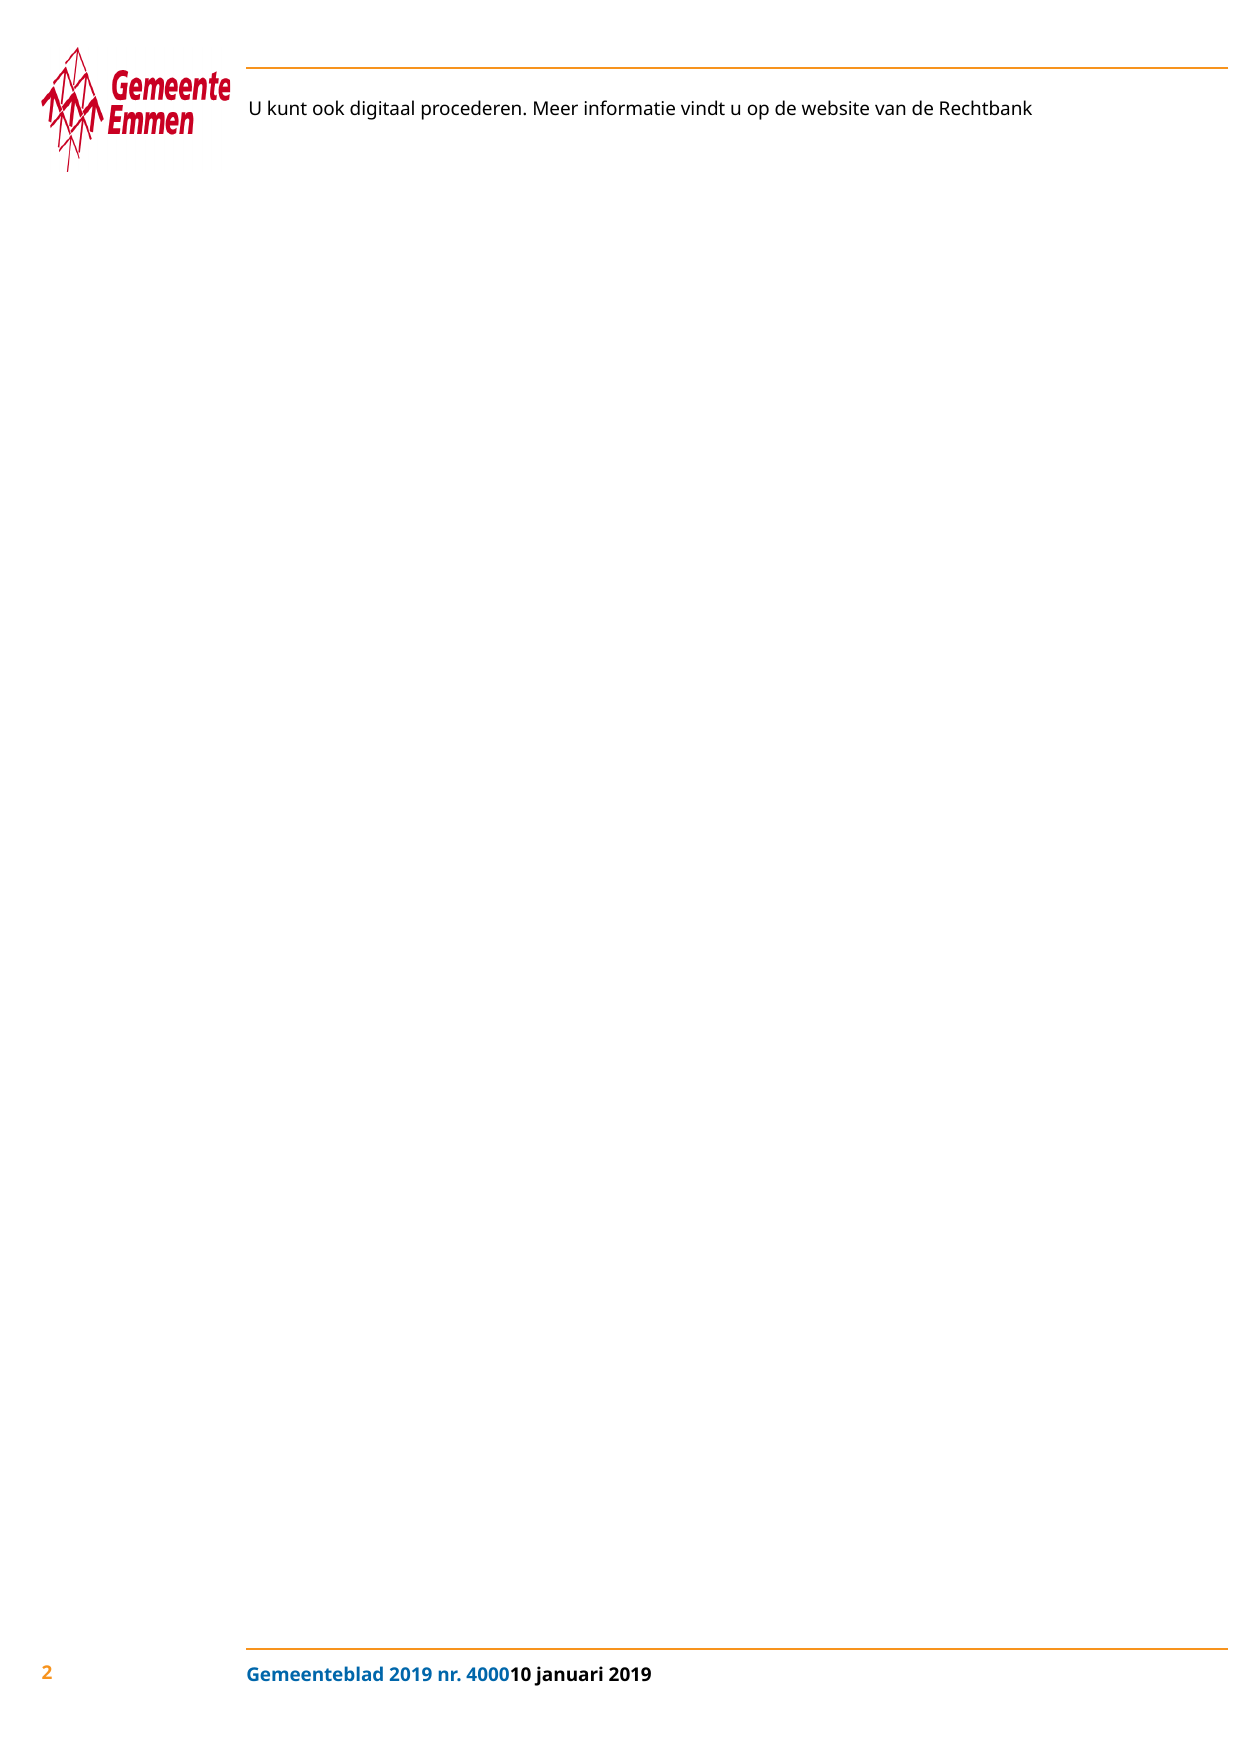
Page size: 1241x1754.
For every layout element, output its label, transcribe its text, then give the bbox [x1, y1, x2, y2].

picture [41, 47, 231, 172]
text U kunt ook digitaal procederen. Meer informatie vindt u op de website van de Rechtbank [248, 95, 1152, 121]
